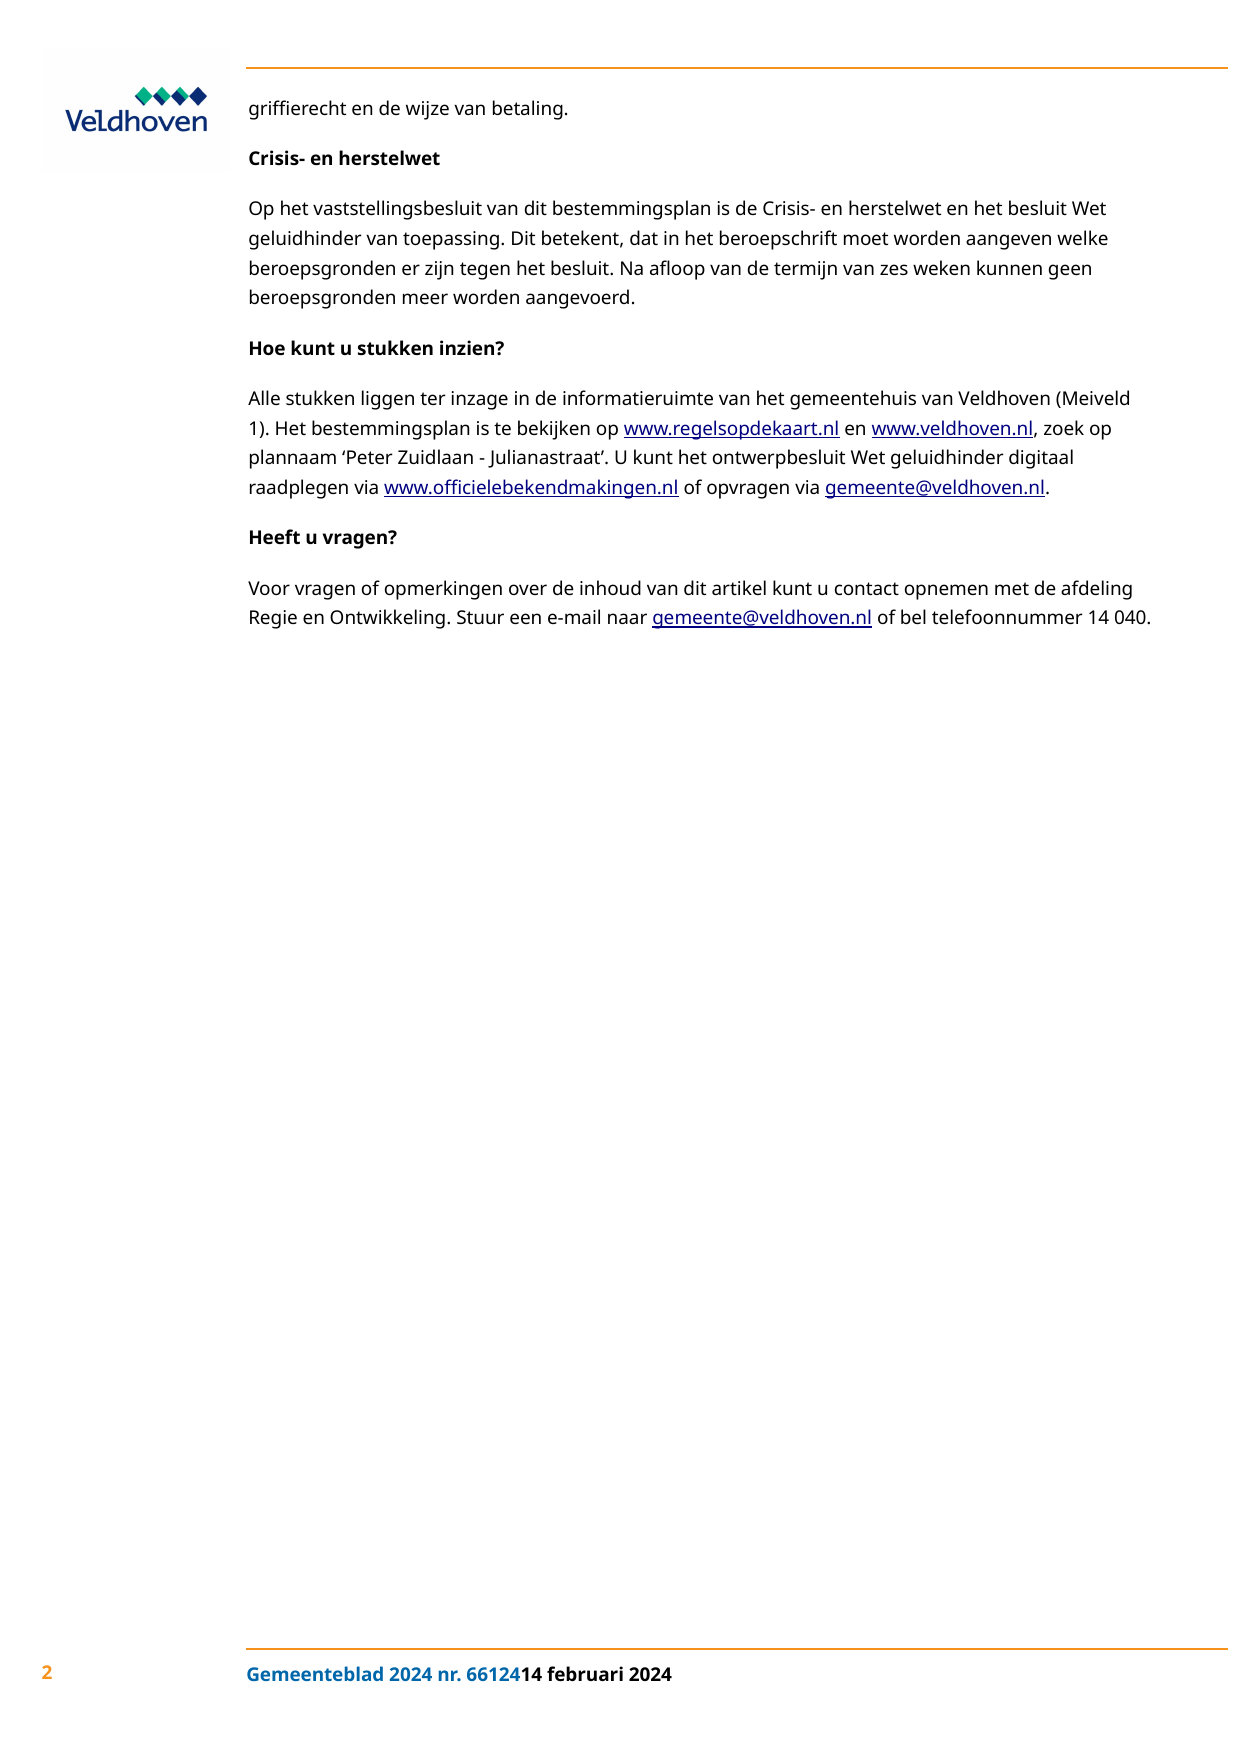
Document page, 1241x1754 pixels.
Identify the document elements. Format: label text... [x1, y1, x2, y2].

text Hoe kunt u stukken inzien? [248, 335, 1152, 361]
text Alle stukken liggen ter inzage in de informatieruimte van het gemeentehuis van Veldhoven (Meiveld 1). Het bestemmingsplan is te bekijken op www.regelsopdekaart.nl en www.veldhoven.nl, zoek op plannaam ‘Peter Zuidlaan - Julianastraat’. U kunt het ontwerpbesluit Wet geluidhinder digitaal raadplegen via www.officielebekendmakingen.nl of opvragen via gemeente@veldhoven.nl. [248, 385, 1152, 500]
text Voor vragen of opmerkingen over de inhoud van dit artikel kunt u contact opnemen met de afdeling Regie en Ontwikkeling. Stuur een e-mail naar gemeente@veldhoven.nl of bel telefoonnummer 14 040. [248, 575, 1152, 630]
picture [41, 47, 231, 172]
text Crisis- en herstelwet [248, 145, 1152, 171]
text Op het vaststellingsbesluit van dit bestemmingsplan is de Crisis- en herstelwet en het besluit Wet geluidhinder van toepassing. Dit betekent, dat in het beroepschrift moet worden aangeven welke beroepsgronden er zijn tegen het besluit. Na afloop van de termijn van zes weken kunnen geen beroepsgronden meer worden aangevoerd. [248, 196, 1152, 310]
text Heeft u vragen? [248, 524, 1152, 550]
text griffierecht en de wijze van betaling. [248, 95, 1152, 121]
